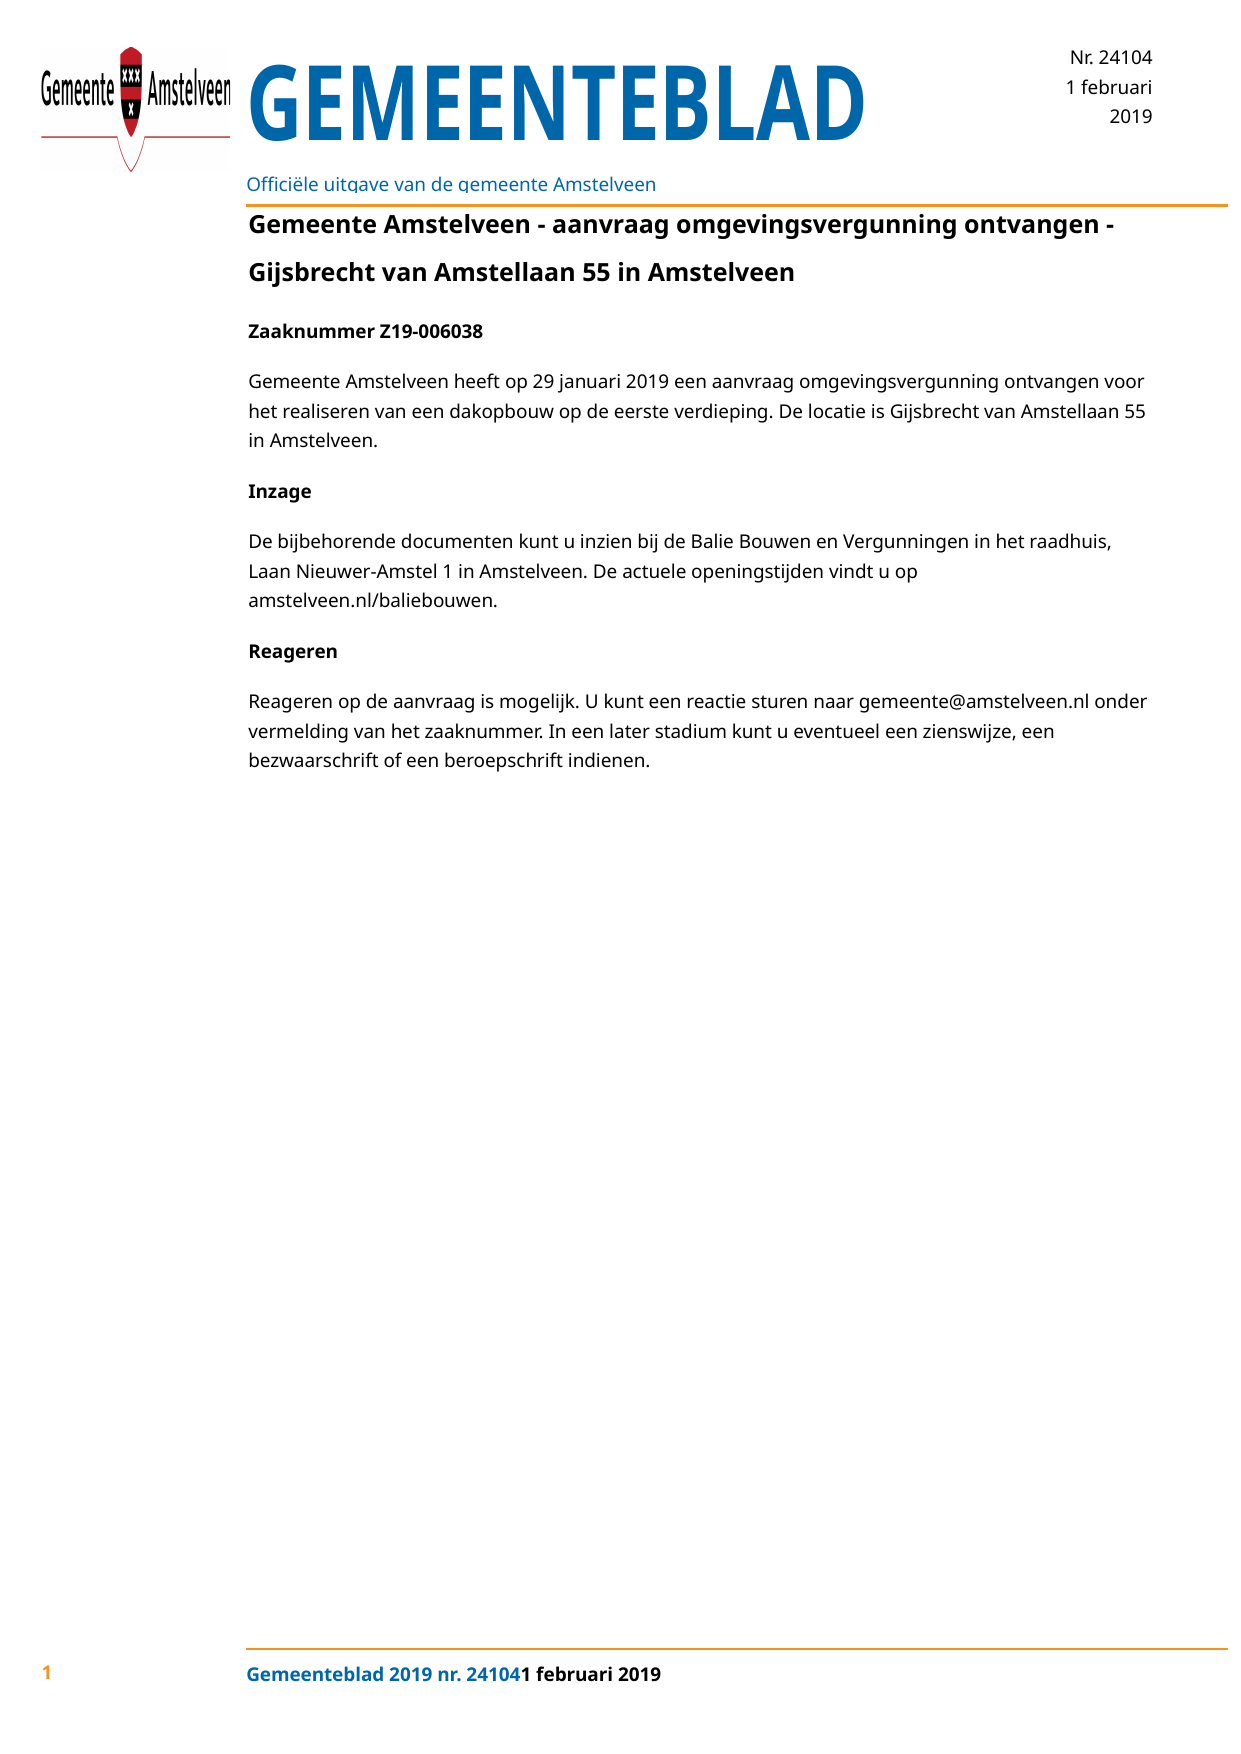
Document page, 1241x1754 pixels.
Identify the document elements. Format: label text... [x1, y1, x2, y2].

text Zaaknummer Z19-006038 [248, 318, 1152, 344]
text Inzage [248, 478, 1152, 504]
text De bijbehorende documenten kunt u inzien bij de Balie Bouwen en Vergunningen in het raadhuis, Laan Nieuwer-Amstel 1 in Amstelveen. De actuele openingstijden vindt u op amstelveen.nl/baliebouwen. [248, 528, 1152, 613]
text Reageren op de aanvraag is mogelijk. U kunt een reactie sturen naar gemeente@amstelveen.nl onder vermelding van het zaaknummer. In een later stadium kunt u eventueel een zienswijze, een bezwaarschrift of een beroepschrift indienen. [248, 688, 1152, 773]
picture [41, 47, 231, 172]
text Gemeente Amstelveen - aanvraag omgevingsvergunning ontvangen - Gijsbrecht van Amstellaan 55 in Amstelveen [248, 207, 1152, 288]
text Reageren [248, 638, 1152, 664]
text Gemeente Amstelveen heeft op 29 januari 2019 een aanvraag omgevingsvergunning ontvangen voor het realiseren van een dakopbouw op de eerste verdieping. De locatie is Gijsbrecht van Amstellaan 55 in Amstelveen. [248, 368, 1152, 453]
